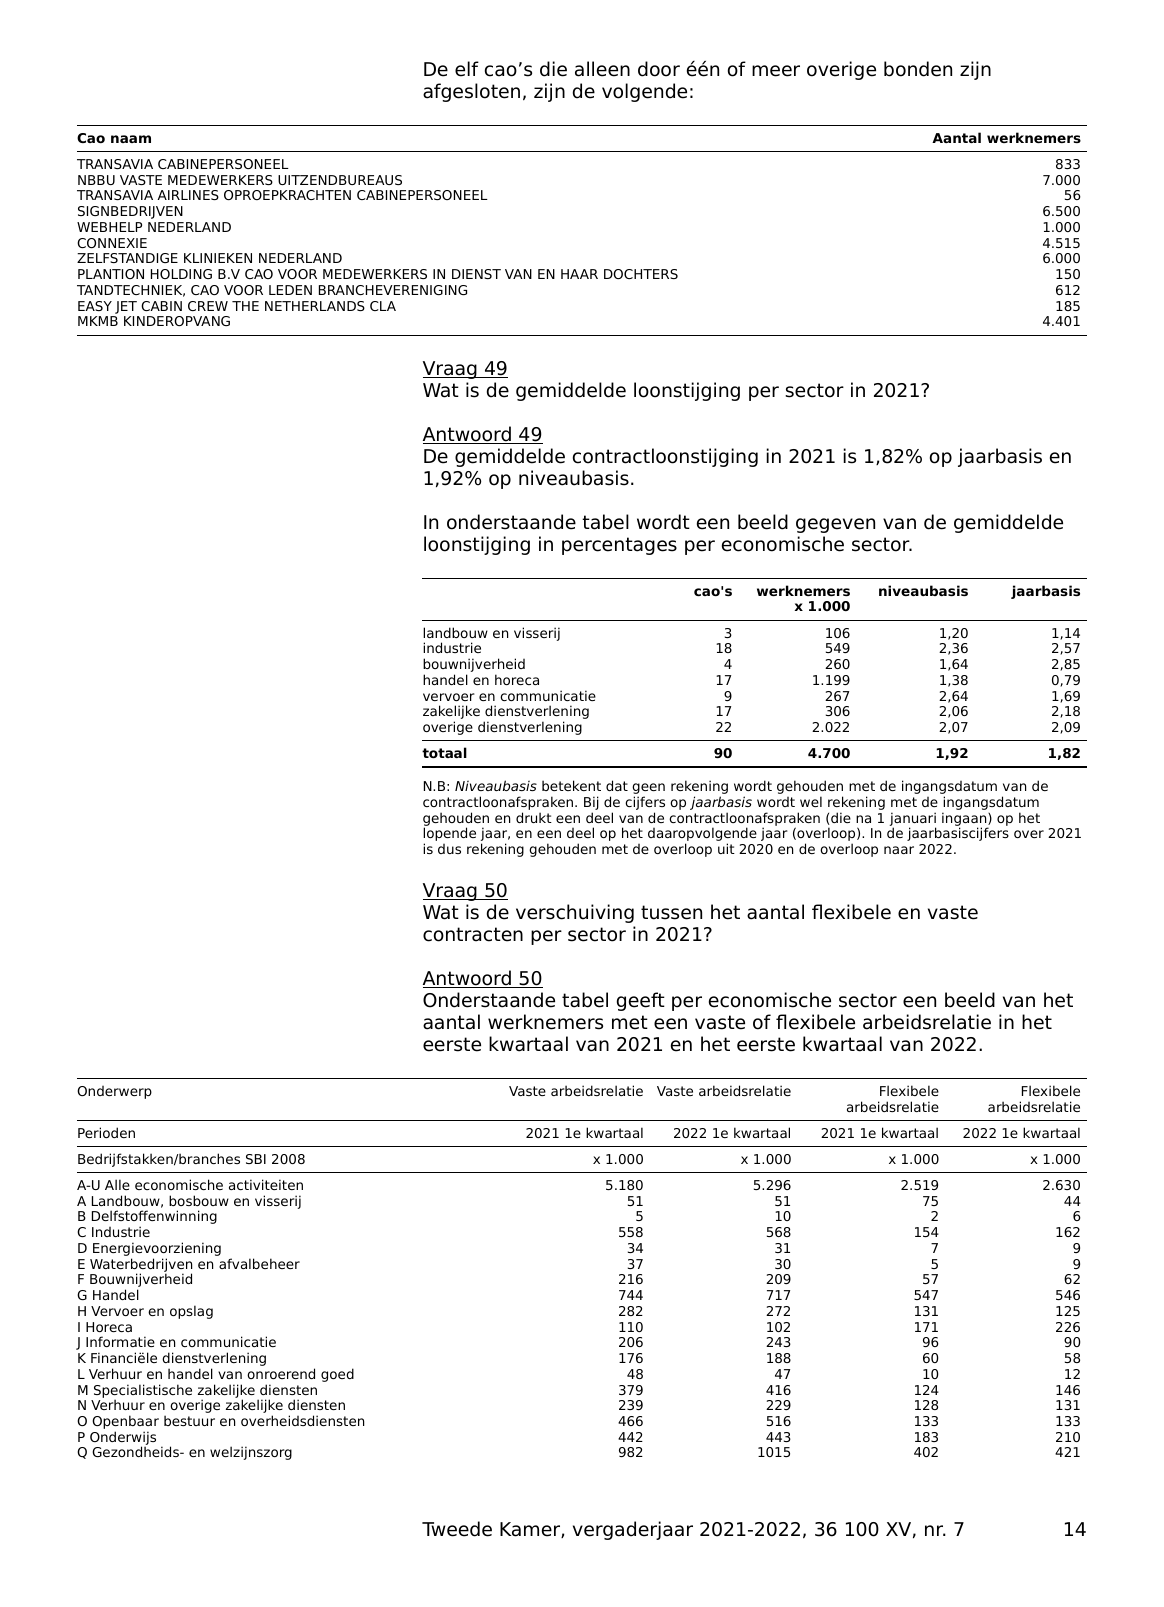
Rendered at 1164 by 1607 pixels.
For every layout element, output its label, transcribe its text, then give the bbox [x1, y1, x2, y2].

table_cell D Energievoorziening [77, 1241, 502, 1256]
table_cell E Waterbedrijven en afvalbeheer [77, 1256, 502, 1272]
table_cell 51 [650, 1194, 797, 1209]
table_cell 51 [502, 1194, 649, 1209]
table_header niveaubasis [856, 579, 974, 620]
table_cell 443 [650, 1430, 797, 1445]
table_cell 7 [797, 1241, 945, 1256]
table_cell N Verhuur en overige zakelijke diensten [77, 1398, 502, 1414]
table_cell 442 [502, 1430, 649, 1445]
table_cell 0,79 [974, 673, 1087, 688]
table_cell 171 [797, 1319, 945, 1335]
table_cell 10 [650, 1209, 797, 1225]
table_cell 56 [904, 188, 1087, 204]
table_cell 5.296 [650, 1173, 797, 1193]
table_cell NBBU VASTE MEDEWERKERS UITZENDBUREAUS [77, 173, 903, 188]
table_cell x 1.000 [502, 1147, 649, 1172]
table_cell 209 [650, 1272, 797, 1288]
table_cell EASY JET CABIN CREW THE NETHERLANDS CLA [77, 298, 903, 314]
table_cell 154 [797, 1225, 945, 1241]
table_cell A Landbouw, bosbouw en visserij [77, 1194, 502, 1209]
table_cell 17 [620, 704, 738, 720]
table_cell L Verhuur en handel van onroerend goed [77, 1367, 502, 1382]
table_cell Perioden [77, 1121, 502, 1146]
table_cell 162 [945, 1225, 1087, 1241]
text De elf cao’s die alleen door één of meer overige bonden zijn afgesloten, zijn de volgende: [422, 59, 1087, 103]
table_header Flexibele arbeidsrelatie [797, 1079, 945, 1120]
table_cell TRANSAVIA AIRLINES OPROEPKRACHTEN CABINEPERSONEEL [77, 188, 903, 204]
text De gemiddelde contractloonstijging in 2021 is 1,82% op jaarbasis en 1,92% op niveaubasis. [422, 446, 1087, 490]
table_cell 1,38 [856, 673, 974, 688]
table_cell handel en horeca [422, 673, 620, 688]
table_cell 131 [797, 1304, 945, 1319]
table_cell 128 [797, 1398, 945, 1414]
table_header Vaste arbeidsrelatie [650, 1079, 797, 1120]
table_cell 3 [620, 621, 738, 641]
table_cell 547 [797, 1288, 945, 1304]
table_cell 17 [620, 673, 738, 688]
table_cell 216 [502, 1272, 649, 1288]
table_cell 124 [797, 1382, 945, 1398]
table_cell 1,69 [974, 688, 1087, 704]
table_cell H Vervoer en opslag [77, 1304, 502, 1319]
table_cell WEBHELP NEDERLAND [77, 220, 903, 235]
table_cell 9 [620, 688, 738, 704]
table_cell 558 [502, 1225, 649, 1241]
table_cell 6 [945, 1209, 1087, 1225]
table_cell vervoer en communicatie [422, 688, 620, 704]
table_cell 75 [797, 1194, 945, 1209]
table_cell 2,06 [856, 704, 974, 720]
table_cell A-U Alle economische activiteiten [77, 1173, 502, 1193]
table_cell totaal [422, 741, 620, 766]
table_cell O Openbaar bestuur en overheidsdiensten [77, 1414, 502, 1429]
table_cell 47 [650, 1367, 797, 1382]
table_cell bouwnijverheid [422, 657, 620, 673]
table_cell 282 [502, 1304, 649, 1319]
table_cell K Financiële dienstverlening [77, 1351, 502, 1367]
table_cell industrie [422, 641, 620, 657]
table_cell 12 [945, 1367, 1087, 1382]
table_cell 612 [904, 283, 1087, 298]
table_cell 18 [620, 641, 738, 657]
table_header Flexibele arbeidsrelatie [945, 1079, 1087, 1120]
table_cell 260 [738, 657, 856, 673]
table_cell 48 [502, 1367, 649, 1382]
table_cell 1.199 [738, 673, 856, 688]
subtitle Antwoord 50 [422, 968, 1087, 990]
table_cell F Bouwnijverheid [77, 1272, 502, 1288]
table_cell I Horeca [77, 1319, 502, 1335]
table_header Aantal werknemers [904, 126, 1087, 151]
table_cell 9 [945, 1256, 1087, 1272]
table_cell 717 [650, 1288, 797, 1304]
table_cell 102 [650, 1319, 797, 1335]
table_cell 2,57 [974, 641, 1087, 657]
table_header jaarbasis [974, 579, 1087, 620]
table_cell 206 [502, 1335, 649, 1351]
table_cell 106 [738, 621, 856, 641]
table_cell 5.180 [502, 1173, 649, 1193]
table_cell 2,09 [974, 720, 1087, 740]
subtitle Antwoord 49 [422, 424, 1087, 446]
table_cell 2,64 [856, 688, 974, 704]
text Wat is de gemiddelde loonstijging per sector in 2021? [422, 380, 1087, 402]
table_cell 58 [945, 1351, 1087, 1367]
table_cell 416 [650, 1382, 797, 1398]
table_cell 744 [502, 1288, 649, 1304]
text Onderstaande tabel geeft per economische sector een beeld van het aantal werknemers met een vaste of flexibele arbeidsrelatie in het eerste kwartaal van 2021 en het eerste kwartaal van 2022. [422, 990, 1087, 1056]
table_cell B Delfstoffenwinning [77, 1209, 502, 1225]
table_cell x 1.000 [650, 1147, 797, 1172]
table_cell 2,18 [974, 704, 1087, 720]
table_cell 1,82 [974, 741, 1087, 766]
table_cell x 1.000 [797, 1147, 945, 1172]
table_cell 185 [904, 298, 1087, 314]
table_cell 568 [650, 1225, 797, 1241]
table_cell 243 [650, 1335, 797, 1351]
table_cell 226 [945, 1319, 1087, 1335]
table_cell 2021 1e kwartaal [502, 1121, 649, 1146]
table_header Cao naam [77, 126, 903, 151]
table_cell 2.022 [738, 720, 856, 740]
table_cell 44 [945, 1194, 1087, 1209]
table_cell 133 [797, 1414, 945, 1429]
table_cell C Industrie [77, 1225, 502, 1241]
table_cell 2,85 [974, 657, 1087, 673]
table_cell 516 [650, 1414, 797, 1429]
table_cell 4.700 [738, 741, 856, 766]
table_cell 62 [945, 1272, 1087, 1288]
table_cell 60 [797, 1351, 945, 1367]
table_cell 10 [797, 1367, 945, 1382]
table_cell ZELFSTANDIGE KLINIEKEN NEDERLAND [77, 251, 903, 267]
table_cell 57 [797, 1272, 945, 1288]
table_cell 272 [650, 1304, 797, 1319]
table_cell 239 [502, 1398, 649, 1414]
table_cell PLANTION HOLDING B.V CAO VOOR MEDEWERKERS IN DIENST VAN EN HAAR DOCHTERS [77, 267, 903, 283]
table_cell 2.519 [797, 1173, 945, 1193]
table_cell J Informatie en communicatie [77, 1335, 502, 1351]
table_cell 4.401 [904, 314, 1087, 334]
table_header werknemers x 1.000 [738, 579, 856, 620]
table_cell 4 [620, 657, 738, 673]
table_cell 229 [650, 1398, 797, 1414]
table_cell 2,36 [856, 641, 974, 657]
table_cell 90 [945, 1335, 1087, 1351]
table_cell 146 [945, 1382, 1087, 1398]
table_cell 421 [945, 1445, 1087, 1461]
subtitle Vraag 49 [422, 358, 1087, 380]
table_cell CONNEXIE [77, 235, 903, 251]
table_cell 1,64 [856, 657, 974, 673]
table_cell 6.500 [904, 204, 1087, 220]
text Wat is de verschuiving tussen het aantal flexibele en vaste contracten per sector in 2021? [422, 902, 1087, 946]
table_cell 833 [904, 152, 1087, 172]
table_cell 1015 [650, 1445, 797, 1461]
table_cell 188 [650, 1351, 797, 1367]
table_cell 2.630 [945, 1173, 1087, 1193]
table_cell 2,07 [856, 720, 974, 740]
table_cell Q Gezondheids- en welzijnszorg [77, 1445, 502, 1461]
table_cell Bedrijfstakken/branches SBI 2008 [77, 1147, 502, 1172]
table_cell 22 [620, 720, 738, 740]
table_cell 2 [797, 1209, 945, 1225]
table_cell landbouw en visserij [422, 621, 620, 641]
table_cell 2021 1e kwartaal [797, 1121, 945, 1146]
table_cell 4.515 [904, 235, 1087, 251]
table_cell 1.000 [904, 220, 1087, 235]
table_cell 1,14 [974, 621, 1087, 641]
table_cell SIGNBEDRIJVEN [77, 204, 903, 220]
table_header Onderwerp [77, 1079, 502, 1120]
table_cell 5 [797, 1256, 945, 1272]
table_cell 125 [945, 1304, 1087, 1319]
table_cell N.B: Niveaubasis betekent dat geen rekening wordt gehouden met de ingangsdatum van de contractloonafspraken. Bij de cijfers op jaarbasis wordt wel rekening met de ingangsdatum gehouden en drukt een deel van de contractloonafspraken (die na 1 januari ingaan) op het lopende jaar, en een deel op het daaropvolgende jaar (overloop). In de jaarbasiscijfers over 2021 is dus rekening gehouden met de overloop uit 2020 en de overloop naar 2022. [422, 768, 1087, 858]
table_cell 7.000 [904, 173, 1087, 188]
table_cell 176 [502, 1351, 649, 1367]
subtitle Vraag 50 [422, 880, 1087, 902]
table_cell TRANSAVIA CABINEPERSONEEL [77, 152, 903, 172]
table_cell 96 [797, 1335, 945, 1351]
table_cell P Onderwijs [77, 1430, 502, 1445]
table_cell 6.000 [904, 251, 1087, 267]
table_cell 210 [945, 1430, 1087, 1445]
table_cell 31 [650, 1241, 797, 1256]
table_cell 267 [738, 688, 856, 704]
table_cell MKMB KINDEROPVANG [77, 314, 903, 334]
table_cell 30 [650, 1256, 797, 1272]
table_cell 2022 1e kwartaal [945, 1121, 1087, 1146]
table_cell x 1.000 [945, 1147, 1087, 1172]
table_cell overige dienstverlening [422, 720, 620, 740]
table_header Vaste arbeidsrelatie [502, 1079, 649, 1120]
table_cell 379 [502, 1382, 649, 1398]
table_cell 402 [797, 1445, 945, 1461]
table_cell 37 [502, 1256, 649, 1272]
table_cell 90 [620, 741, 738, 766]
table_cell TANDTECHNIEK, CAO VOOR LEDEN BRANCHEVERENIGING [77, 283, 903, 298]
table_cell 1,20 [856, 621, 974, 641]
table_cell 131 [945, 1398, 1087, 1414]
table_cell 549 [738, 641, 856, 657]
table_header [422, 579, 620, 620]
table_cell 34 [502, 1241, 649, 1256]
table_cell 5 [502, 1209, 649, 1225]
table_header cao's [620, 579, 738, 620]
table_cell 546 [945, 1288, 1087, 1304]
table_cell 9 [945, 1241, 1087, 1256]
table_cell zakelijke dienstverlening [422, 704, 620, 720]
table_cell G Handel [77, 1288, 502, 1304]
table_cell M Specialistische zakelijke diensten [77, 1382, 502, 1398]
table_cell 1,92 [856, 741, 974, 766]
table_cell 150 [904, 267, 1087, 283]
table_cell 2022 1e kwartaal [650, 1121, 797, 1146]
table_cell 133 [945, 1414, 1087, 1429]
table_cell 466 [502, 1414, 649, 1429]
text In onderstaande tabel wordt een beeld gegeven van de gemiddelde loonstijging in percentages per economische sector. [422, 512, 1087, 556]
table_cell 982 [502, 1445, 649, 1461]
table_cell 306 [738, 704, 856, 720]
table_cell 183 [797, 1430, 945, 1445]
table_cell 110 [502, 1319, 649, 1335]
